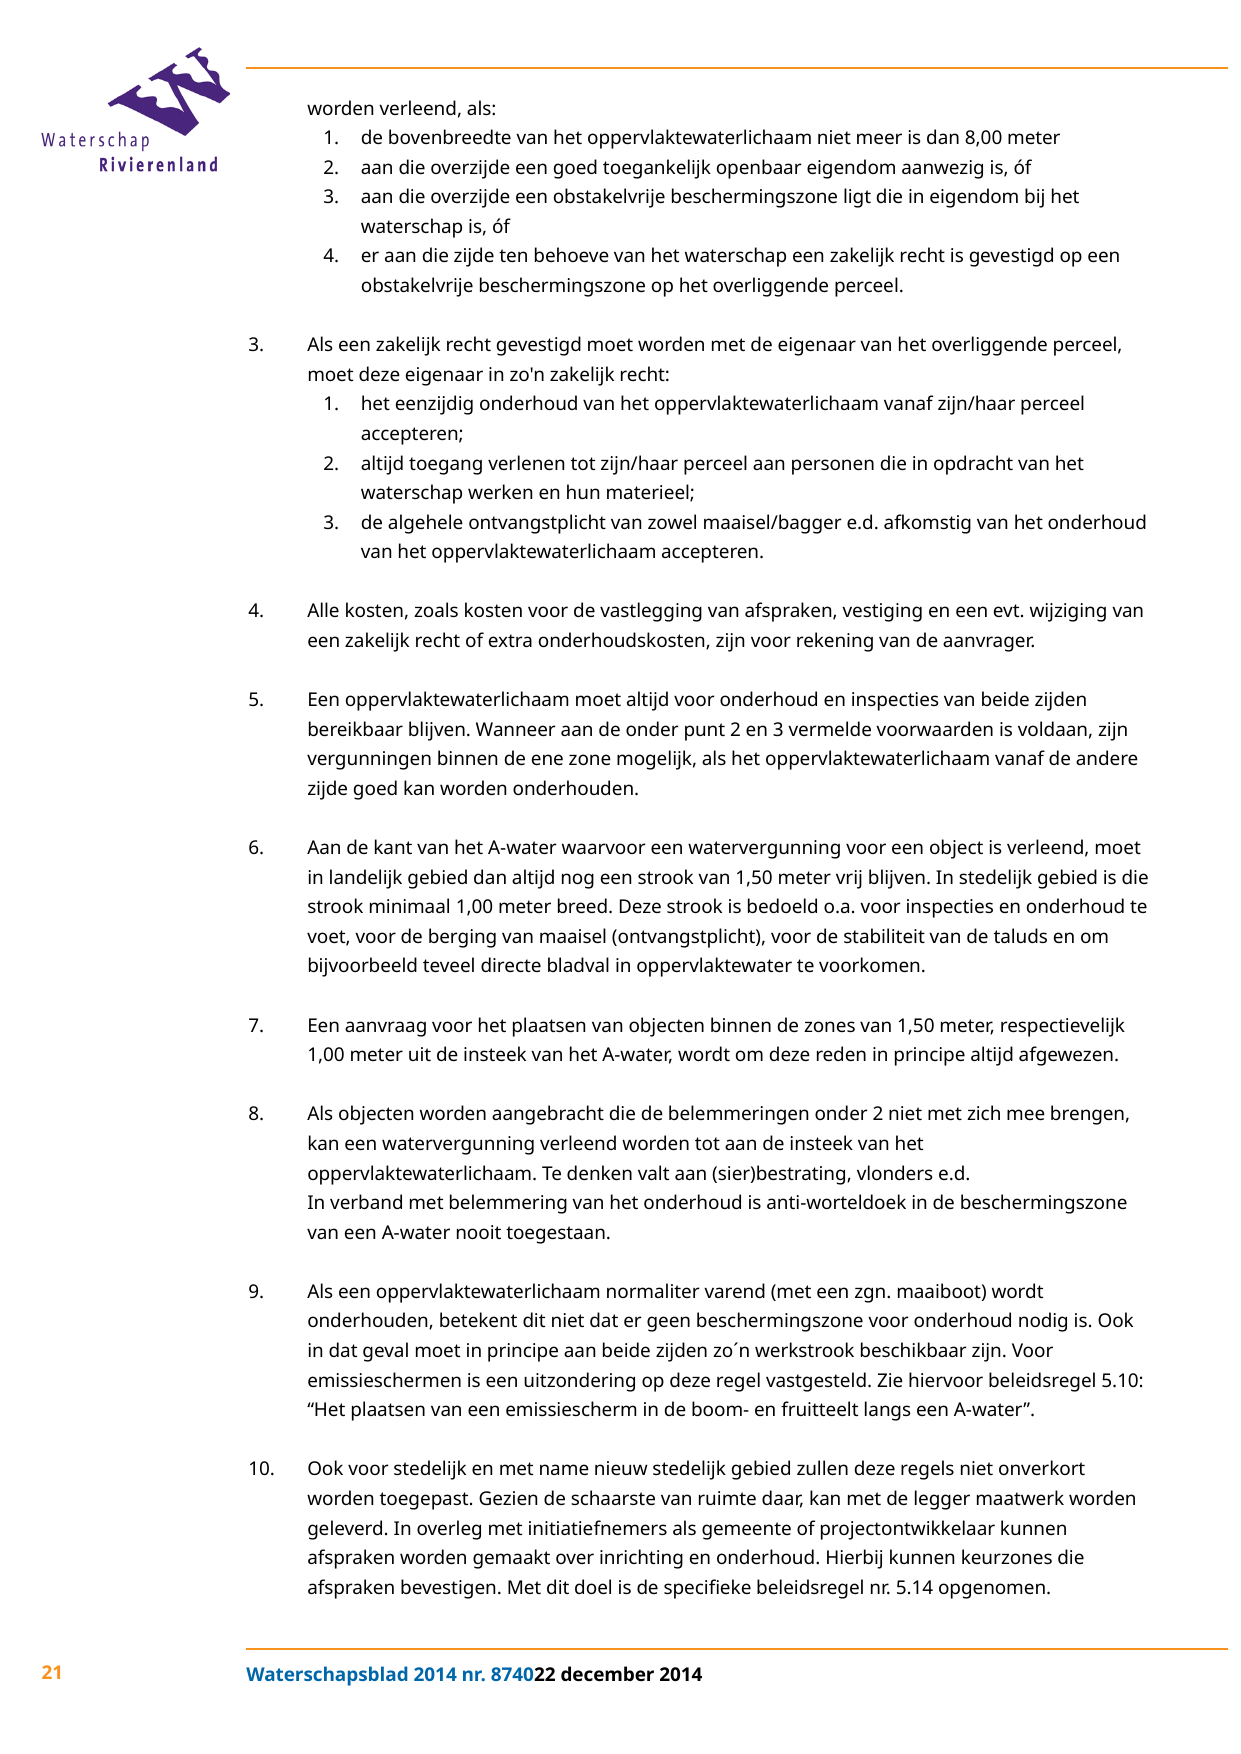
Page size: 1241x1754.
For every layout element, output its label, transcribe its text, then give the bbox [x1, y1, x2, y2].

list altijd toegang verlenen tot zijn/haar perceel aan personen die in opdracht van het waterschap werken en hun materieel; [323, 450, 1152, 505]
picture [41, 47, 231, 172]
list de bovenbreedte van het oppervlaktewaterlichaam niet meer is dan 8,00 meter [323, 124, 1152, 150]
list Als objecten worden aangebracht die de belemmeringen onder 2 niet met zich mee brengen, kan een watervergunning verleend worden tot aan de insteek van het oppervlaktewaterlichaam. Te denken valt aan (sier)bestrating, vlonders e.d. [248, 1101, 1152, 1186]
list aan die overzijde een obstakelvrije beschermingszone ligt die in eigendom bij het waterschap is, óf [323, 183, 1152, 239]
list Een oppervlaktewaterlichaam moet altijd voor onderhoud en inspecties van beide zijden bereikbaar blijven. Wanneer aan de onder punt 2 en 3 vermelde voorwaarden is voldaan, zijn vergunningen binnen de ene zone mogelijk, als het oppervlaktewaterlichaam vanaf de andere zijde goed kan worden onderhouden. [248, 686, 1152, 801]
list worden verleend, als: [248, 95, 1152, 121]
list Aan de kant van het A-water waarvoor een watervergunning voor een object is verleend, moet in landelijk gebied dan altijd nog een strook van 1,50 meter vrij blijven. In stedelijk gebied is die strook minimaal 1,00 meter breed. Deze strook is bedoeld o.a. voor inspecties en onderhoud te voet, voor de berging van maaisel (ontvangstplicht), voor de stabiliteit van de taluds en om bijvoorbeeld teveel directe bladval in oppervlaktewater te voorkomen. [248, 834, 1152, 978]
list de algehele ontvangstplicht van zowel maaisel/bagger e.d. afkomstig van het onderhoud van het oppervlaktewaterlichaam accepteren. [323, 509, 1152, 564]
list Ook voor stedelijk en met name nieuw stedelijk gebied zullen deze regels niet onverkort worden toegepast. Gezien de schaarste van ruimte daar, kan met de legger maatwerk worden geleverd. In overleg met initiatiefnemers als gemeente of projectontwikkelaar kunnen afspraken worden gemaakt over inrichting en onderhoud. Hierbij kunnen keurzones die afspraken bevestigen. Met dit doel is de specifieke beleidsregel nr. 5.14 opgenomen. [248, 1456, 1152, 1600]
list Een aanvraag voor het plaatsen van objecten binnen de zones van 1,50 meter, respectievelijk 1,00 meter uit de insteek van het A-water, wordt om deze reden in principe altijd afgewezen. [248, 1012, 1152, 1067]
list Als een oppervlaktewaterlichaam normaliter varend (met een zgn. maaiboot) wordt onderhouden, betekent dit niet dat er geen beschermingszone voor onderhoud nodig is. Ook in dat geval moet in principe aan beide zijden zo´n werkstrook beschikbaar zijn. Voor emissieschermen is een uitzondering op deze regel vastgesteld. Zie hiervoor beleidsregel 5.10: “Het plaatsen van een emissiescherm in de boom- en fruitteelt langs een A-water”. [248, 1278, 1152, 1422]
list het eenzijdig onderhoud van het oppervlaktewaterlichaam vanaf zijn/haar perceel accepteren; [323, 391, 1152, 446]
list In verband met belemmering van het onderhoud is anti-worteldoek in de beschermingszone van een A-water nooit toegestaan. [248, 1189, 1152, 1245]
list Als een zakelijk recht gevestigd moet worden met de eigenaar van het overliggende perceel, moet deze eigenaar in zo'n zakelijk recht: [248, 331, 1152, 387]
list Alle kosten, zoals kosten voor de vastlegging van afspraken, vestiging en een evt. wijziging van een zakelijk recht of extra onderhoudskosten, zijn voor rekening van de aanvrager. [248, 598, 1152, 653]
list er aan die zijde ten behoeve van het waterschap een zakelijk recht is gevestigd op een obstakelvrije beschermingszone op het overliggende perceel. [323, 243, 1152, 298]
list aan die overzijde een goed toegankelijk openbaar eigendom aanwezig is, óf [323, 154, 1152, 180]
